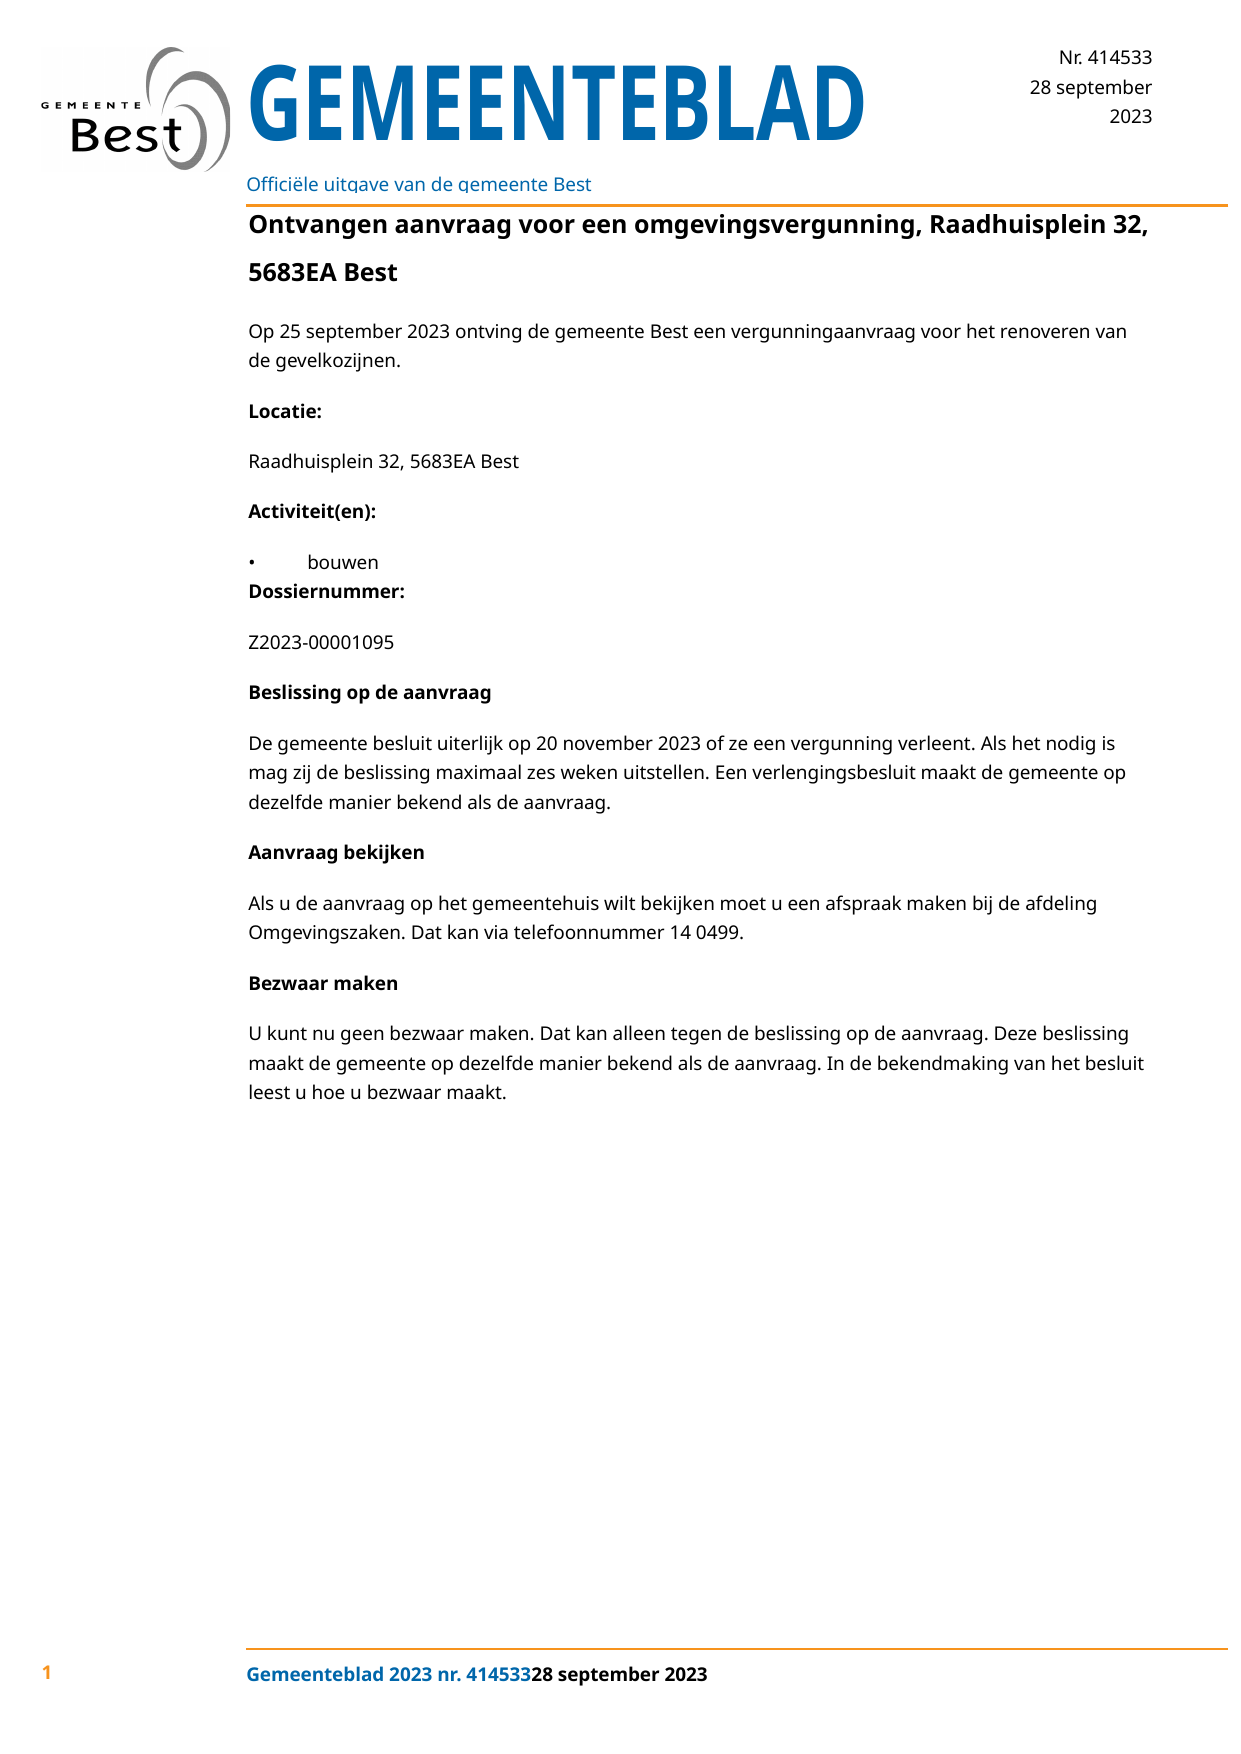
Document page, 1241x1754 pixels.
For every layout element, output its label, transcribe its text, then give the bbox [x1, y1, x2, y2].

text Als u de aanvraag op het gemeentehuis wilt bekijken moet u een afspraak maken bij de afdeling Omgevingszaken. Dat kan via telefoonnummer 14 0499. [248, 890, 1152, 945]
picture [41, 47, 231, 172]
text Dossiernummer: [248, 579, 1152, 604]
text Bezwaar maken [248, 970, 1152, 996]
text Beslissing op de aanvraag [248, 679, 1152, 705]
text Aanvraag bekijken [248, 839, 1152, 865]
text De gemeente besluit uiterlijk op 20 november 2023 of ze een vergunning verleent. Als het nodig is mag zij de beslissing maximaal zes weken uitstellen. Een verlengingsbesluit maakt de gemeente op dezelfde manier bekend als de aanvraag. [248, 730, 1152, 815]
text Op 25 september 2023 ontving de gemeente Best een vergunningaanvraag voor het renoveren van de gevelkozijnen. [248, 318, 1152, 373]
text U kunt nu geen bezwaar maken. Dat kan alleen tegen de beslissing op de aanvraag. Deze beslissing maakt de gemeente op dezelfde manier bekend als de aanvraag. In de bekendmaking van het besluit leest u hoe u bezwaar maakt. [248, 1020, 1152, 1105]
list bouwen [248, 549, 1152, 575]
text Locatie: [248, 398, 1152, 424]
text Raadhuisplein 32, 5683EA Best [248, 448, 1152, 474]
text Activiteit(en): [248, 499, 1152, 524]
text Z2023-00001095 [248, 629, 1152, 655]
text Ontvangen aanvraag voor een omgevingsvergunning, Raadhuisplein 32, 5683EA Best [248, 207, 1152, 288]
